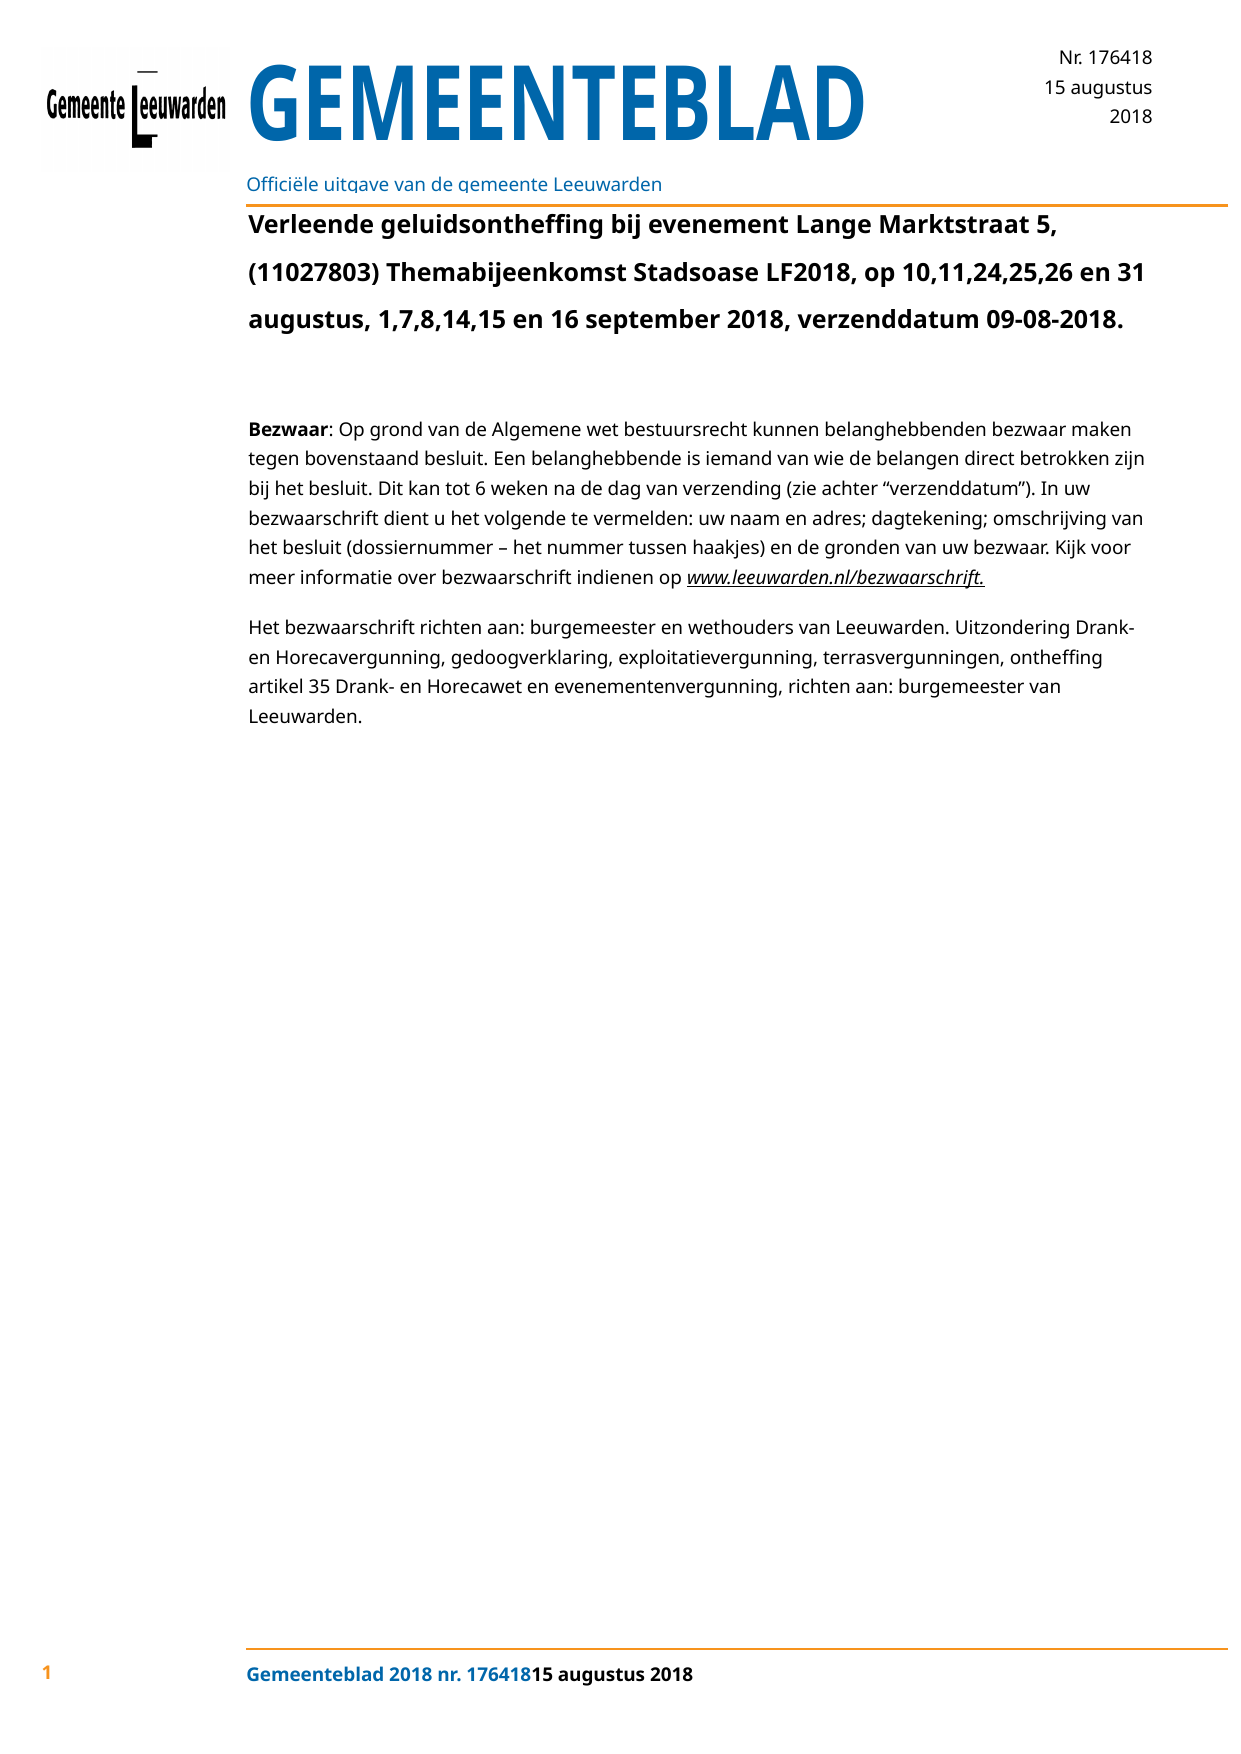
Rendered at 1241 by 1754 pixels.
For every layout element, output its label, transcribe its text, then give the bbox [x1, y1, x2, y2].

picture [41, 47, 231, 172]
text Het bezwaarschrift richten aan: burgemeester en wethouders van Leeuwarden. Uitzondering Drank- en Horecavergunning, gedoogverklaring, exploitatievergunning, terrasvergunningen, ontheffing artikel 35 Drank- en Horecawet en evenementenvergunning, richten aan: burgemeester van Leeuwarden. [248, 614, 1152, 729]
text Verleende geluidsontheffing bij evenement Lange Marktstraat 5, (11027803) Themabijeenkomst Stadsoase LF2018, op 10,11,24,25,26 en 31 augustus, 1,7,8,14,15 en 16 september 2018, verzenddatum 09-08-2018. [248, 207, 1152, 336]
text Bezwaar: Op grond van de Algemene wet bestuursrecht kunnen belanghebbenden bezwaar maken tegen bovenstaand besluit. Een belanghebbende is iemand van wie de belangen direct betrokken zijn bij het besluit. Dit kan tot 6 weken na de dag van verzending (zie achter “verzenddatum”). In uw bezwaarschrift dient u het volgende te vermelden: uw naam en adres; dagtekening; omschrijving van het besluit (dossiernummer – het nummer tussen haakjes) en de gronden van uw bezwaar. Kijk voor meer informatie over bezwaarschrift indienen op www.leeuwarden.nl/bezwaarschrift. [248, 416, 1152, 589]
